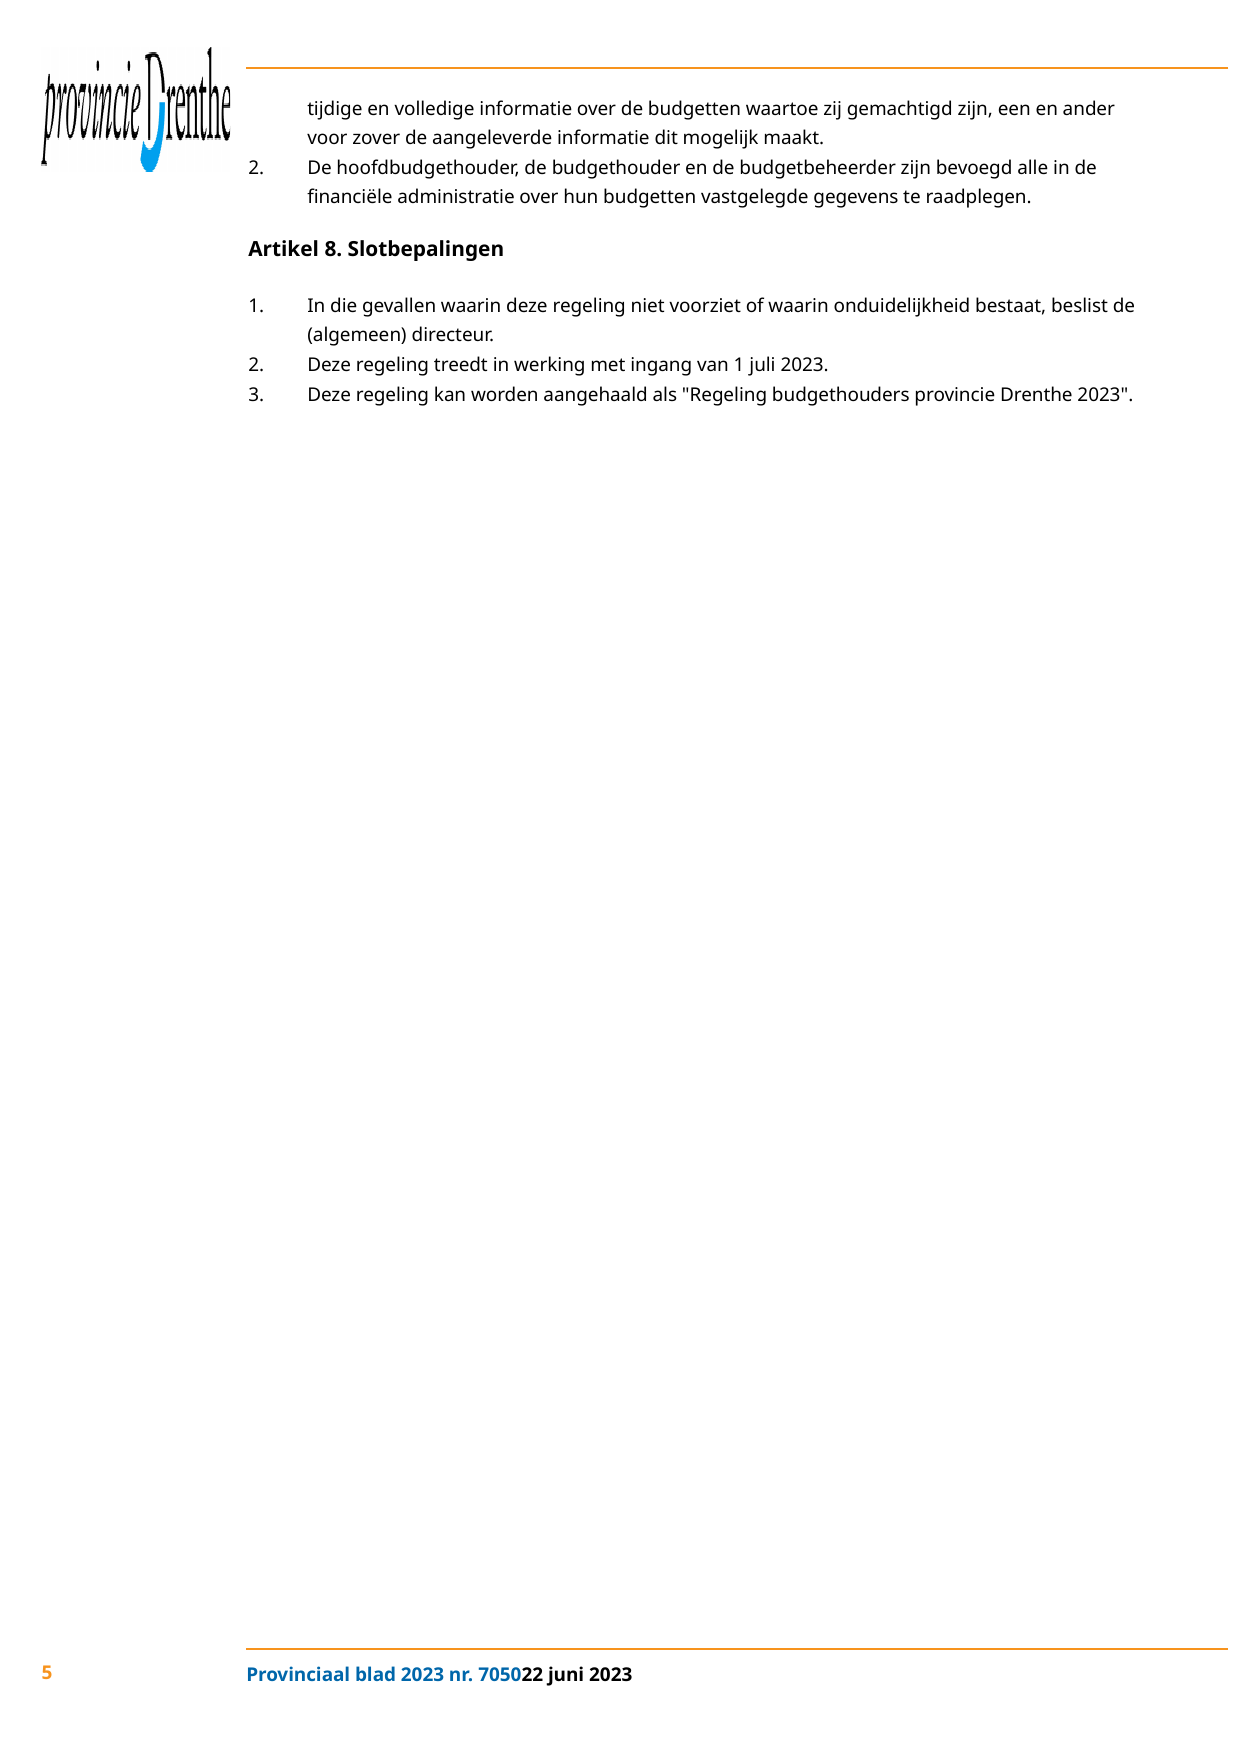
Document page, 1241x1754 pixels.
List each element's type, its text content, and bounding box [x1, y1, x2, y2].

list De hoofdbudgethouder, de budgethouder en de budgetbeheerder zijn bevoegd alle in de financiële administratie over hun budgetten vastgelegde gegevens te raadplegen. [248, 154, 1152, 209]
list Deze regeling treedt in werking met ingang van 1 juli 2023. [248, 351, 1152, 377]
text Artikel 8. Slotbepalingen [248, 234, 1152, 262]
list In die gevallen waarin deze regeling niet voorziet of waarin onduidelijkheid bestaat, beslist de (algemeen) directeur. [248, 292, 1152, 347]
list Deze regeling kan worden aangehaald als "Regeling budgethouders provincie Drenthe 2023". [248, 381, 1152, 406]
picture [41, 47, 231, 172]
list tijdige en volledige informatie over de budgetten waartoe zij gemachtigd zijn, een en ander voor zover de aangeleverde informatie dit mogelijk maakt. [248, 95, 1152, 150]
